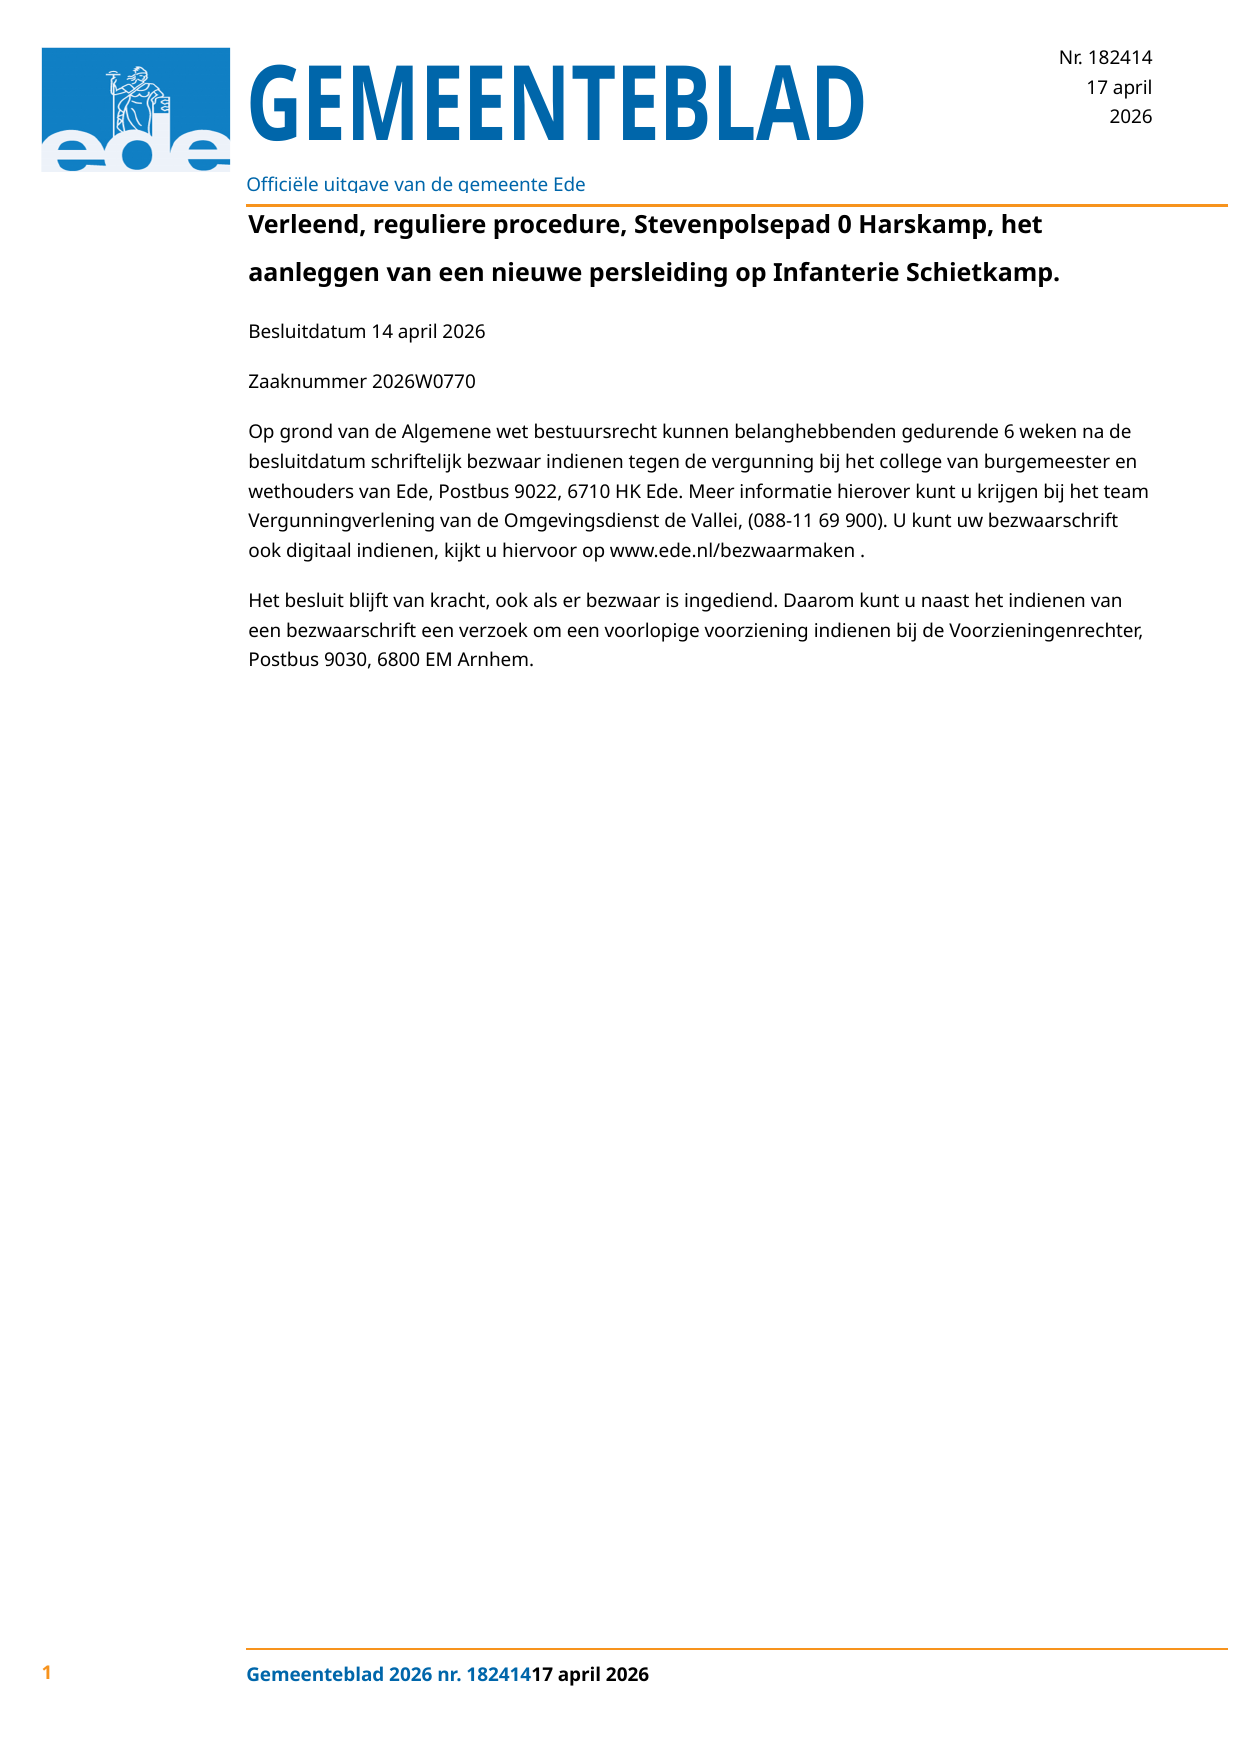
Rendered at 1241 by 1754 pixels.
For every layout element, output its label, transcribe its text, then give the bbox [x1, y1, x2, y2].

text Besluitdatum 14 april 2026 [248, 318, 1152, 344]
text Zaaknummer 2026W0770 [248, 368, 1152, 394]
picture [41, 47, 231, 172]
text Op grond van de Algemene wet bestuursrecht kunnen belanghebbenden gedurende 6 weken na de besluitdatum schriftelijk bezwaar indienen tegen de vergunning bij het college van burgemeester en wethouders van Ede, Postbus 9022, 6710 HK Ede. Meer informatie hierover kunt u krijgen bij het team Vergunningverlening van de Omgevingsdienst de Vallei, (088-11 69 900). U kunt uw bezwaarschrift ook digitaal indienen, kijkt u hiervoor op www.ede.nl/bezwaarmaken . [248, 419, 1152, 563]
text Het besluit blijft van kracht, ook als er bezwaar is ingediend. Daarom kunt u naast het indienen van een bezwaarschrift een verzoek om een voorlopige voorziening indienen bij de Voorzieningenrechter, Postbus 9030, 6800 EM Arnhem. [248, 587, 1152, 672]
text Verleend, reguliere procedure, Stevenpolsepad 0 Harskamp, het aanleggen van een nieuwe persleiding op Infanterie Schietkamp. [248, 207, 1152, 288]
